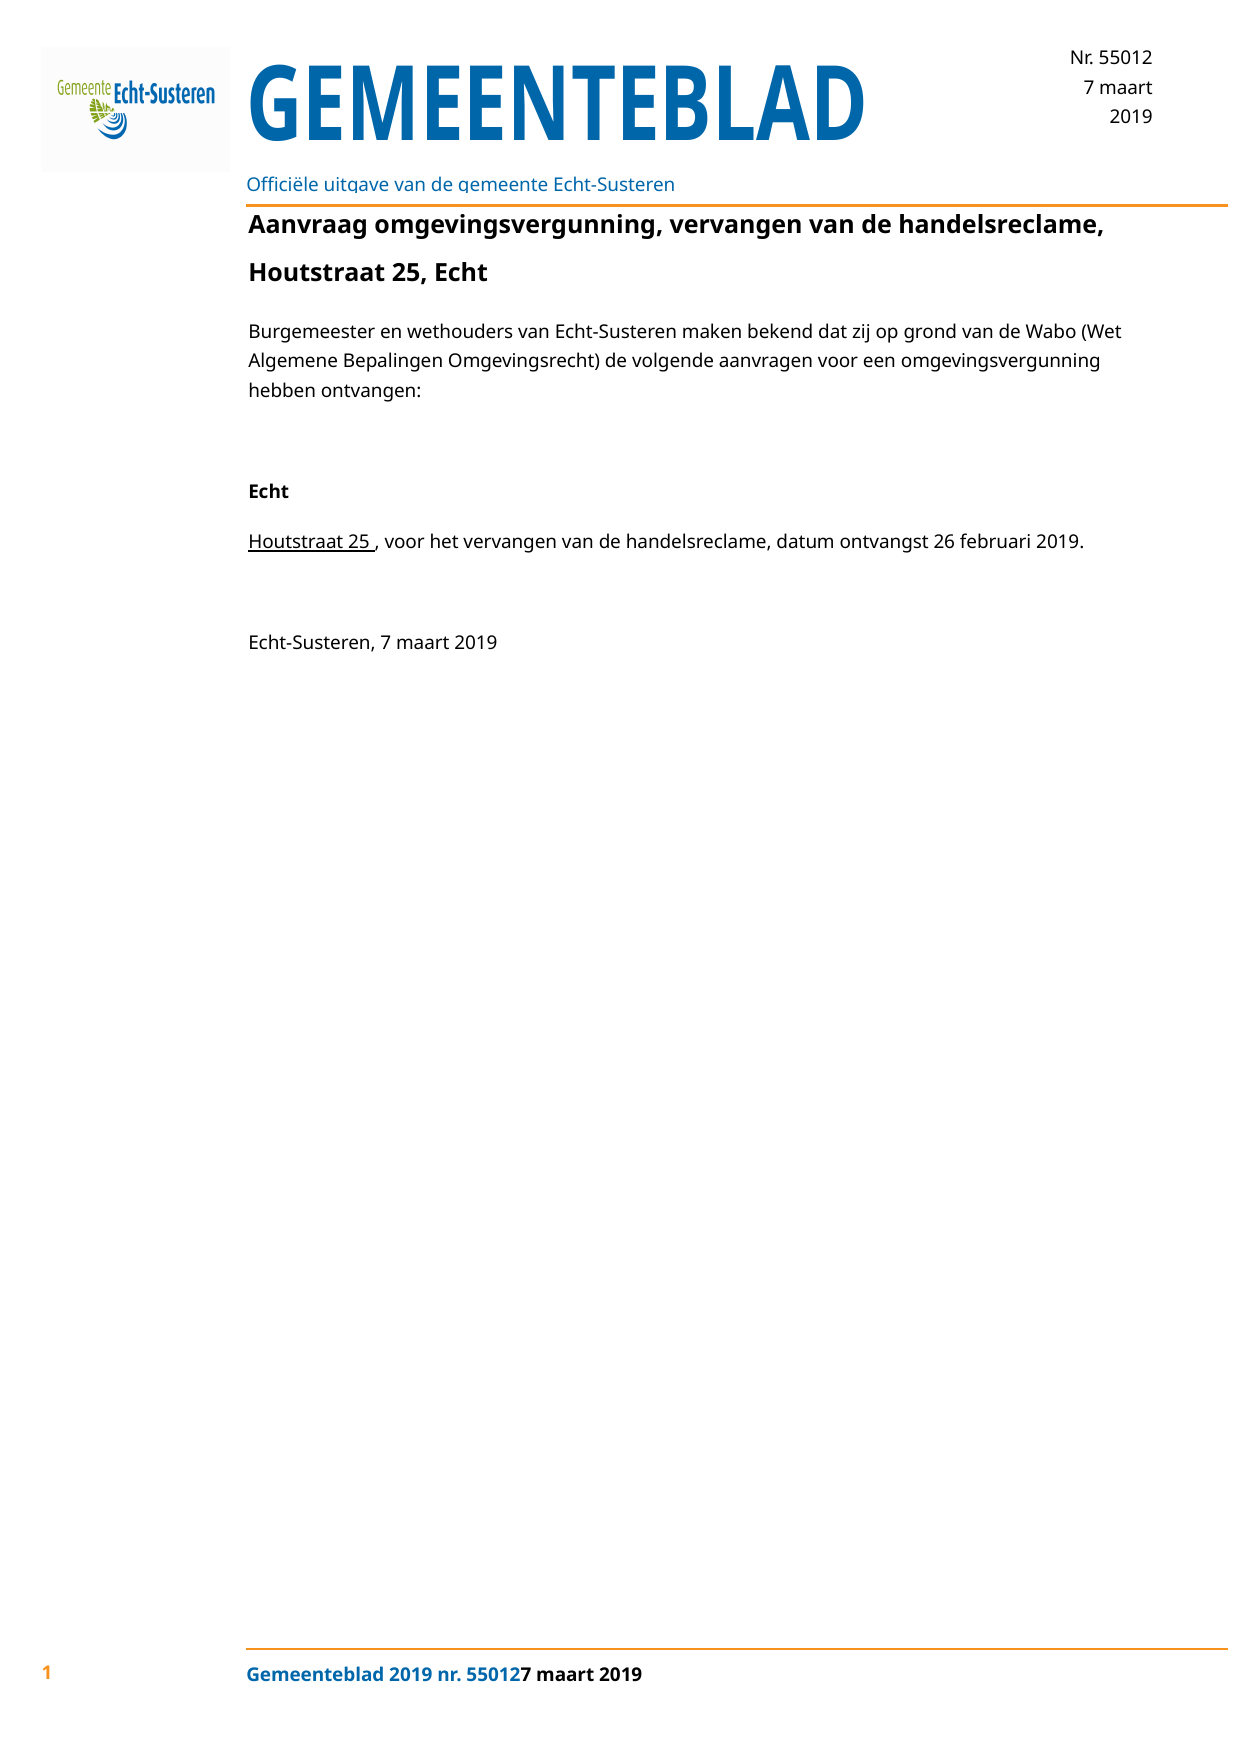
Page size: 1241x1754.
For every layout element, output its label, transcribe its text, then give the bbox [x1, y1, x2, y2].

text Echt [248, 478, 1152, 504]
text Houtstraat 25 , voor het vervangen van de handelsreclame, datum ontvangst 26 februari 2019. [248, 528, 1152, 554]
text Echt-Susteren, 7 maart 2019 [248, 629, 1152, 655]
picture [41, 47, 231, 172]
text Aanvraag omgevingsvergunning, vervangen van de handelsreclame, Houtstraat 25, Echt [248, 207, 1152, 288]
text Burgemeester en wethouders van Echt-Susteren maken bekend dat zij op grond van de Wabo (Wet Algemene Bepalingen Omgevingsrecht) de volgende aanvragen voor een omgevingsvergunning hebben ontvangen: [248, 318, 1152, 403]
